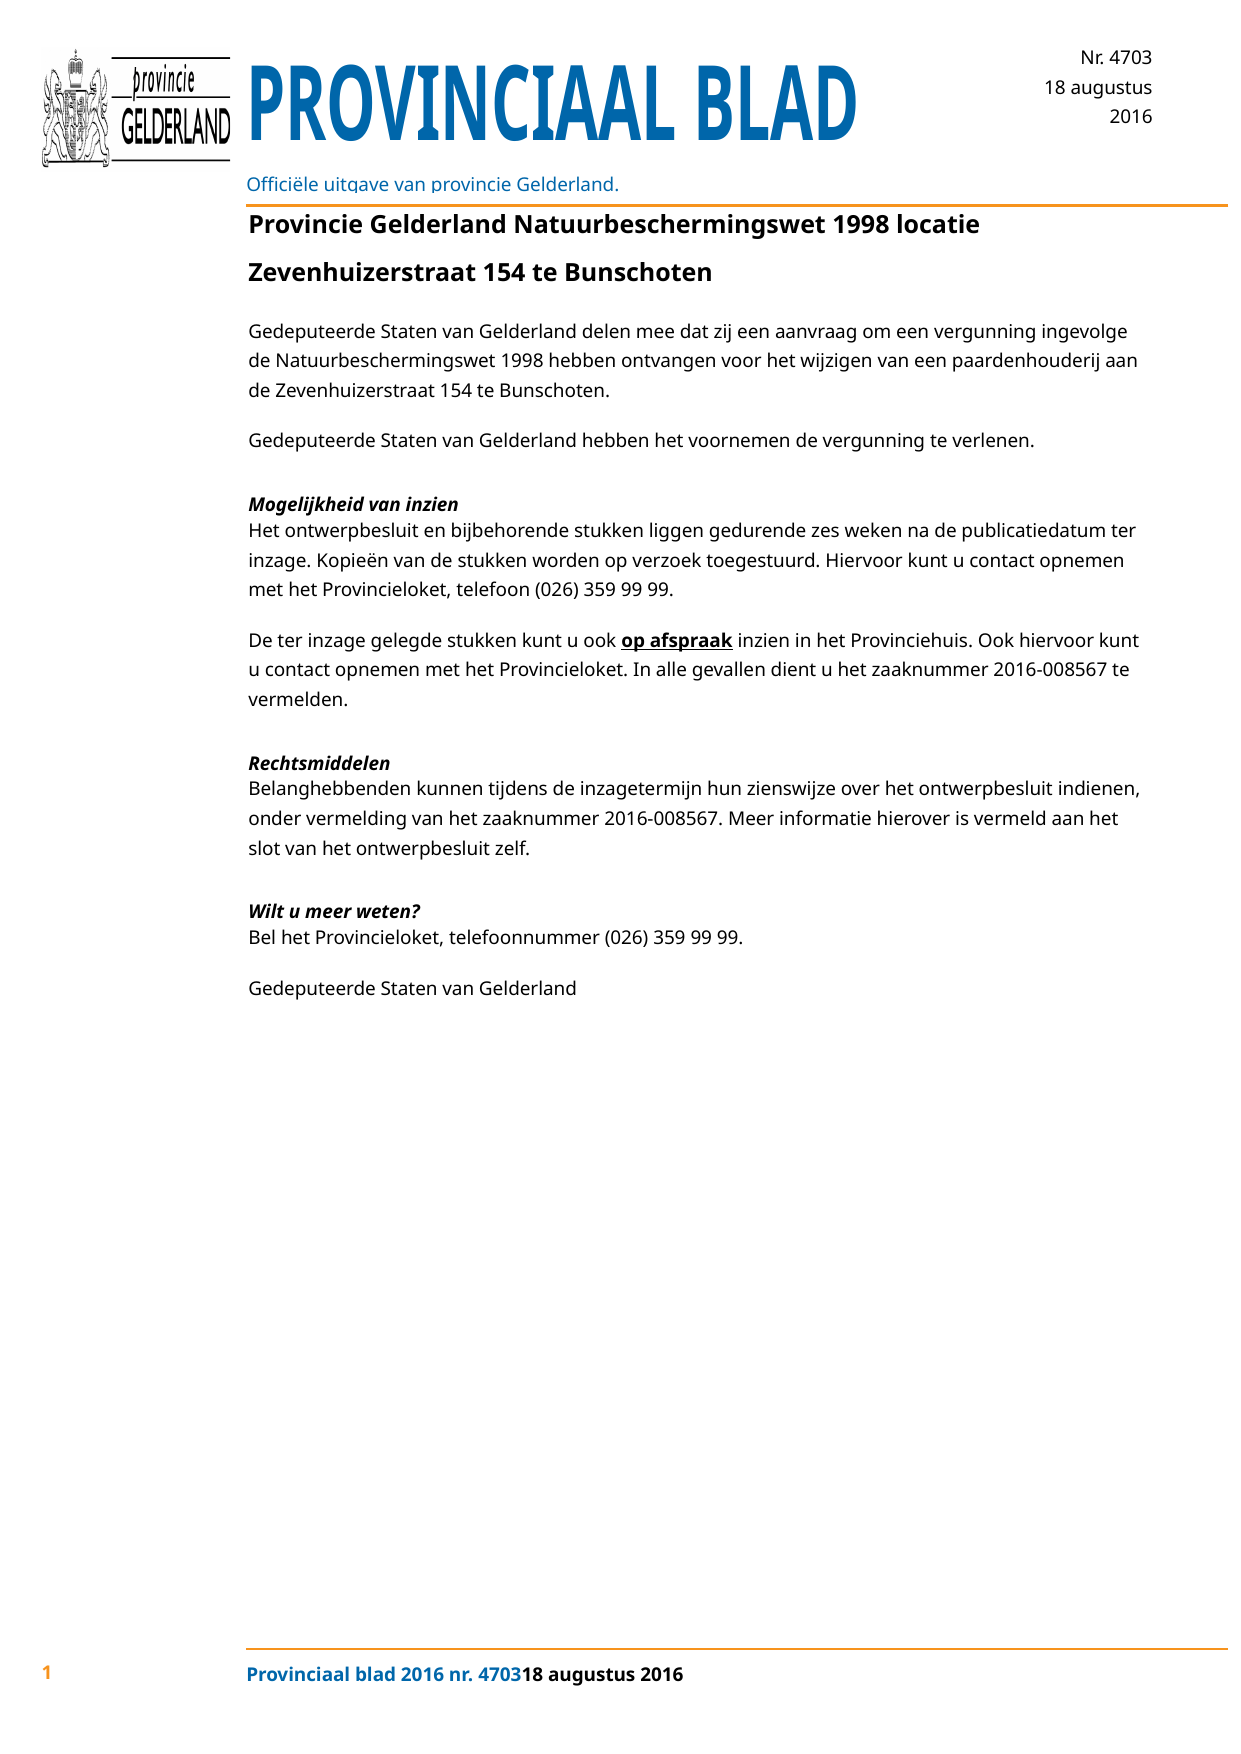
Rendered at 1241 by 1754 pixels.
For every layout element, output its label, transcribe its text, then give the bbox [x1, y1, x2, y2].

text Bel het Provincieloket, telefoonnummer (026) 359 99 99. [248, 924, 1152, 950]
text Gedeputeerde Staten van Gelderland [248, 975, 1152, 1001]
text Het ontwerpbesluit en bijbehorende stukken liggen gedurende zes weken na de publicatiedatum ter inzage. Kopieën van de stukken worden op verzoek toegestuurd. Hiervoor kunt u contact opnemen met het Provincieloket, telefoon (026) 359 99 99. [248, 517, 1152, 602]
picture [41, 47, 231, 172]
text Belanghebbenden kunnen tijdens de inzagetermijn hun zienswijze over het ontwerpbesluit indienen, onder vermelding van het zaaknummer 2016-008567. Meer informatie hierover is vermeld aan het slot van het ontwerpbesluit zelf. [248, 776, 1152, 861]
text Gedeputeerde Staten van Gelderland hebben het voornemen de vergunning te verlenen. [248, 427, 1152, 453]
text Provincie Gelderland Natuurbeschermingswet 1998 locatie Zevenhuizerstraat 154 te Bunschoten [248, 207, 1152, 288]
text Rechtsmiddelen [248, 750, 1152, 776]
text De ter inzage gelegde stukken kunt u ook op afspraak inzien in het Provinciehuis. Ook hiervoor kunt u contact opnemen met het Provincieloket. In alle gevallen dient u het zaaknummer 2016-008567 te vermelden. [248, 627, 1152, 712]
text Gedeputeerde Staten van Gelderland delen mee dat zij een aanvraag om een vergunning ingevolge de Natuurbeschermingswet 1998 hebben ontvangen voor het wijzigen van een paardenhouderij aan de Zevenhuizerstraat 154 te Bunschoten. [248, 318, 1152, 403]
text Mogelijkheid van inzien [248, 491, 1152, 517]
text Wilt u meer weten? [248, 899, 1152, 924]
